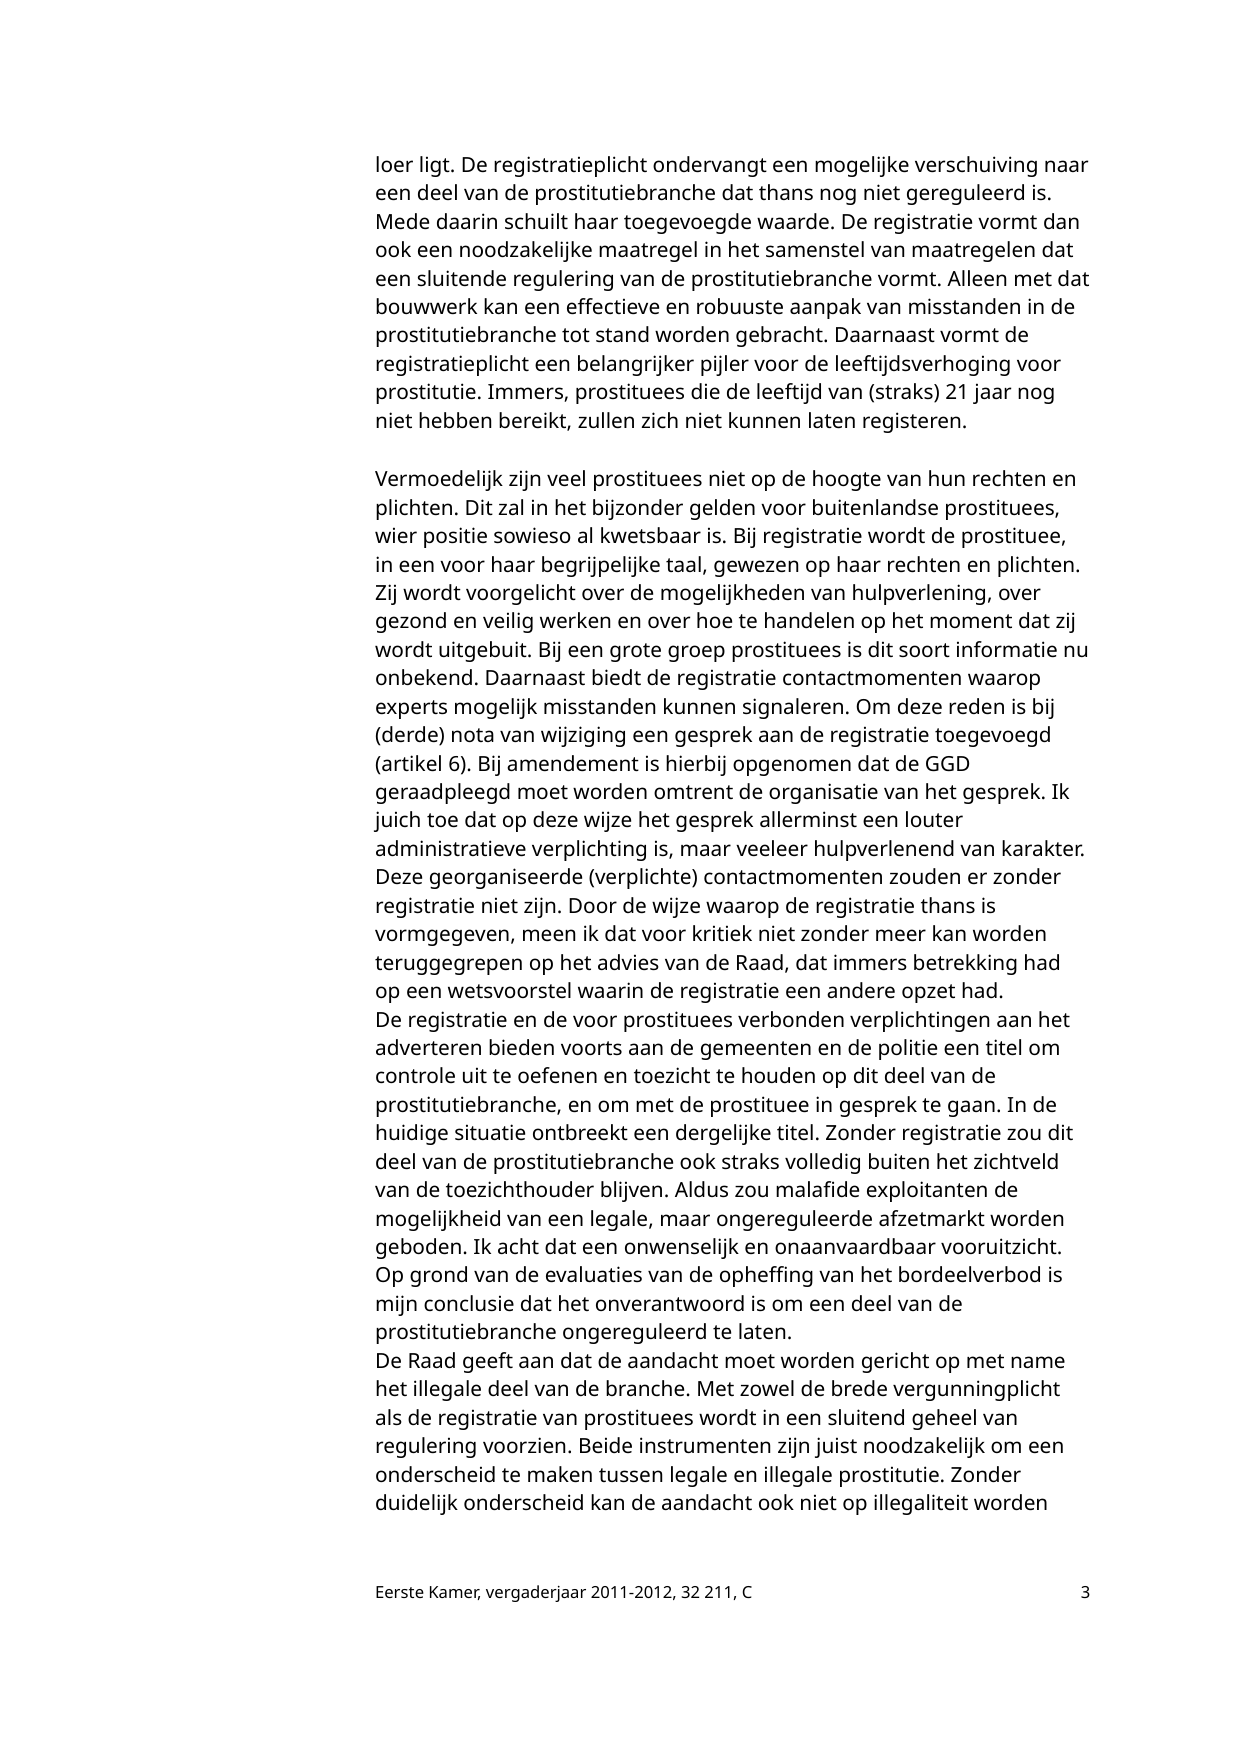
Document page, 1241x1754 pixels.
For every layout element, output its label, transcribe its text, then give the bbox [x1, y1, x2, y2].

text De Raad geeft aan dat de aandacht moet worden gericht op met name het illegale deel van de branche. Met zowel de brede vergunningplicht als de registratie van prostituees wordt in een sluitend geheel van regulering voorzien. Beide instrumenten zijn juist noodzakelijk om een onderscheid te maken tussen legale en illegale prostitutie. Zonder duidelijk onderscheid kan de aandacht ook niet op illegaliteit worden [375, 1346, 1090, 1517]
text De registratie en de voor prostituees verbonden verplichtingen aan het adverteren bieden voorts aan de gemeenten en de politie een titel om controle uit te oefenen en toezicht te houden op dit deel van de prostitutiebranche, en om met de prostituee in gesprek te gaan. In de huidige situatie ontbreekt een dergelijke titel. Zonder registratie zou dit deel van de prostitutiebranche ook straks volledig buiten het zichtveld van de toezichthouder blijven. Aldus zou malafide exploitanten de mogelijkheid van een legale, maar ongereguleerde afzetmarkt worden geboden. Ik acht dat een onwenselijk en onaanvaardbaar vooruitzicht. Op grond van de evaluaties van de opheffing van het bordeelverbod is mijn conclusie dat het onverantwoord is om een deel van de prostitutiebranche ongereguleerd te laten. [375, 1005, 1090, 1346]
text Vermoedelijk zijn veel prostituees niet op de hoogte van hun rechten en plichten. Dit zal in het bijzonder gelden voor buitenlandse prostituees, wier positie sowieso al kwetsbaar is. Bij registratie wordt de prostituee, in een voor haar begrijpelijke taal, gewezen op haar rechten en plichten. Zij wordt voorgelicht over de mogelijkheden van hulpverlening, over gezond en veilig werken en over hoe te handelen op het moment dat zij wordt uitgebuit. Bij een grote groep prostituees is dit soort informatie nu onbekend. Daarnaast biedt de registratie contactmomenten waarop experts mogelijk misstanden kunnen signaleren. Om deze reden is bij (derde) nota van wijziging een gesprek aan de registratie toegevoegd (artikel 6). Bij amendement is hierbij opgenomen dat de GGD geraadpleegd moet worden omtrent de organisatie van het gesprek. Ik juich toe dat op deze wijze het gesprek allerminst een louter administratieve verplichting is, maar veeleer hulpverlenend van karakter. Deze georganiseerde (verplichte) contactmomenten zouden er zonder registratie niet zijn. Door de wijze waarop de registratie thans is vormgegeven, meen ik dat voor kritiek niet zonder meer kan worden teruggegrepen op het advies van de Raad, dat immers betrekking had op een wetsvoorstel waarin de registratie een andere opzet had. [375, 464, 1090, 1005]
text loer ligt. De registratieplicht ondervangt een mogelijke verschuiving naar een deel van de prostitutiebranche dat thans nog niet gereguleerd is. Mede daarin schuilt haar toegevoegde waarde. De registratie vormt dan ook een noodzakelijke maatregel in het samenstel van maatregelen dat een sluitende regulering van de prostitutiebranche vormt. Alleen met dat bouwwerk kan een effectieve en robuuste aanpak van misstanden in de prostitutiebranche tot stand worden gebracht. Daarnaast vormt de registratieplicht een belangrijker pijler voor de leeftijdsverhoging voor prostitutie. Immers, prostituees die de leeftijd van (straks) 21 jaar nog niet hebben bereikt, zullen zich niet kunnen laten registeren. [375, 150, 1090, 434]
